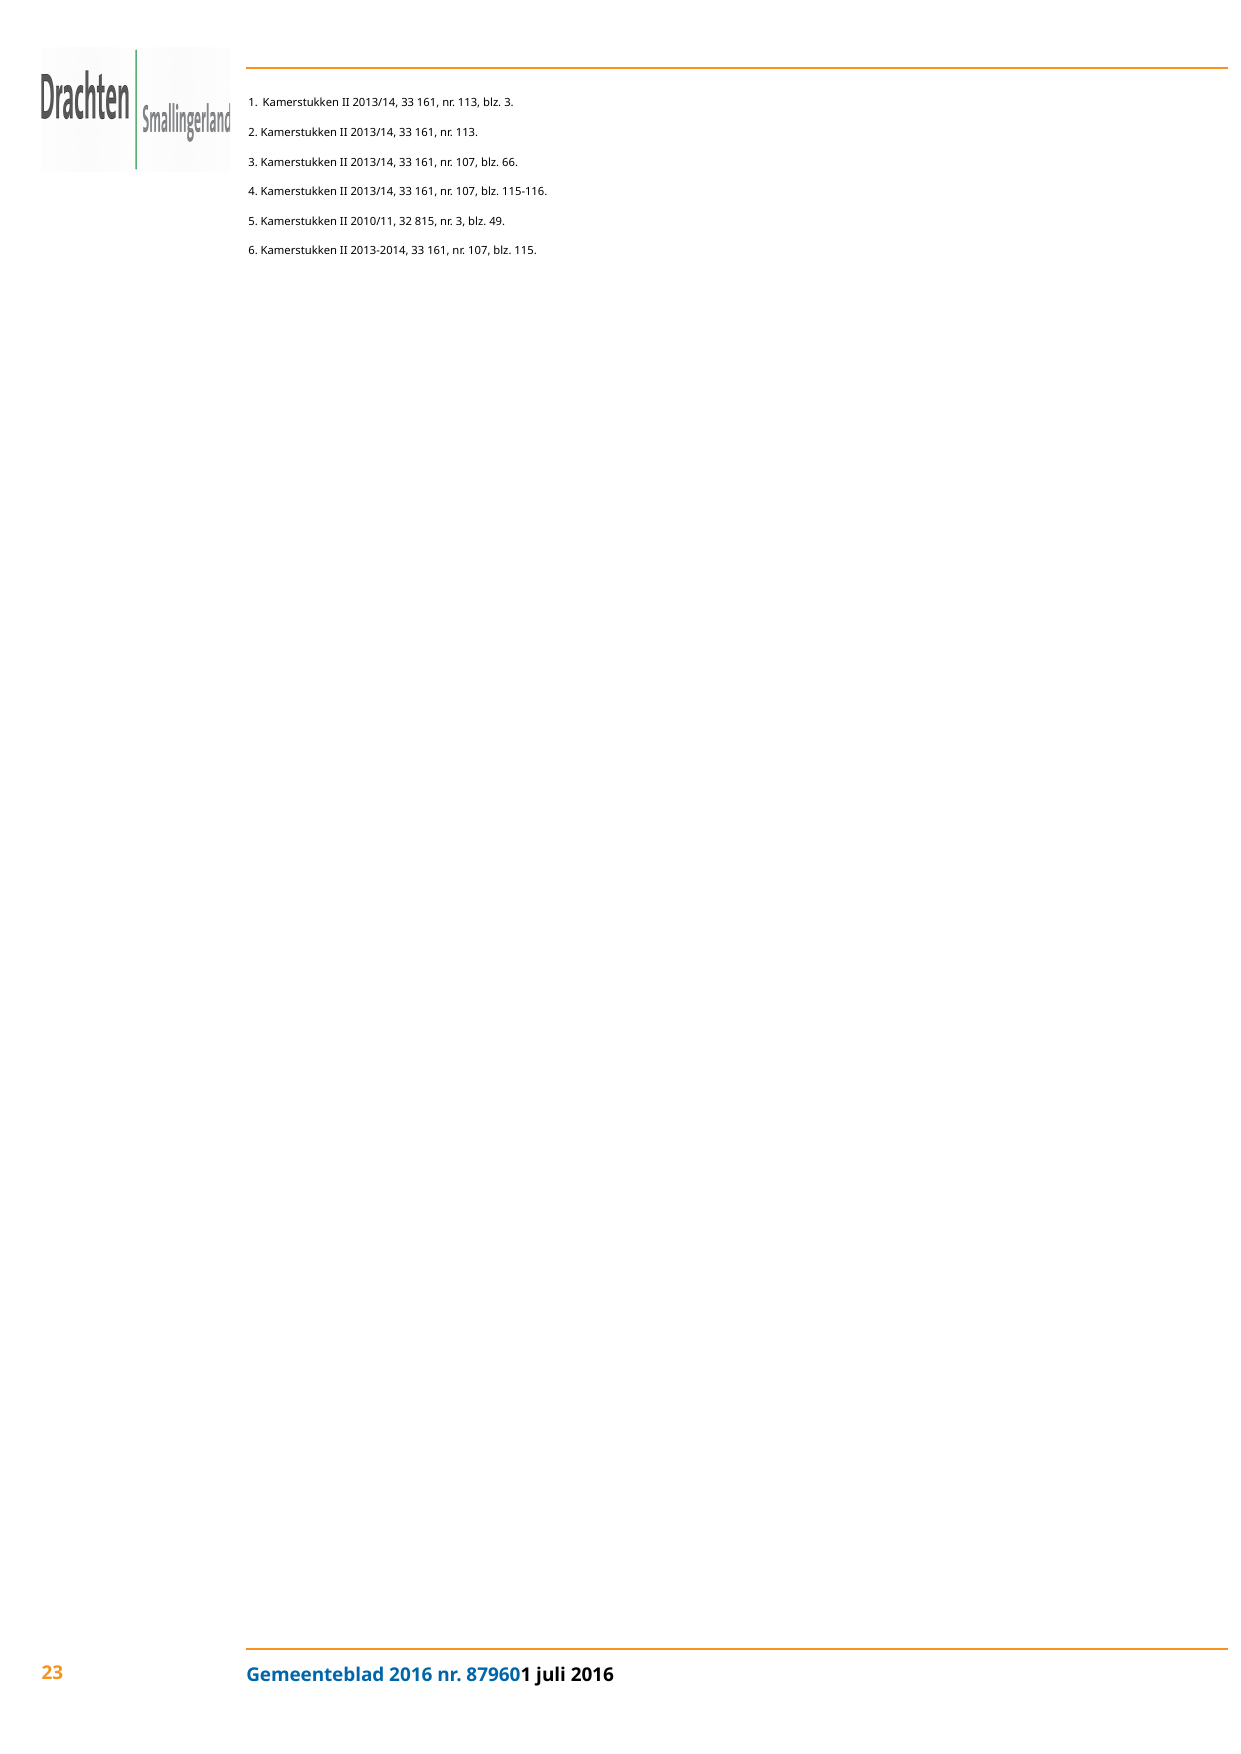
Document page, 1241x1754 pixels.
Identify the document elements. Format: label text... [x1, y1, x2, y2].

text 3. Kamerstukken II 2013/14, 33 161, nr. 107, blz. 66. [248, 154, 1152, 180]
text 4. Kamerstukken II 2013/14, 33 161, nr. 107, blz. 115-116. [248, 183, 1152, 209]
text 1. Kamerstukken II 2013/14, 33 161, nr. 113, blz. 3. [248, 95, 1152, 121]
picture [41, 47, 231, 172]
text 6. Kamerstukken II 2013-2014, 33 161, nr. 107, blz. 115. [248, 243, 1152, 268]
text 5. Kamerstukken II 2010/11, 32 815, nr. 3, blz. 49. [248, 213, 1152, 239]
text 2. Kamerstukken II 2013/14, 33 161, nr. 113. [248, 124, 1152, 150]
